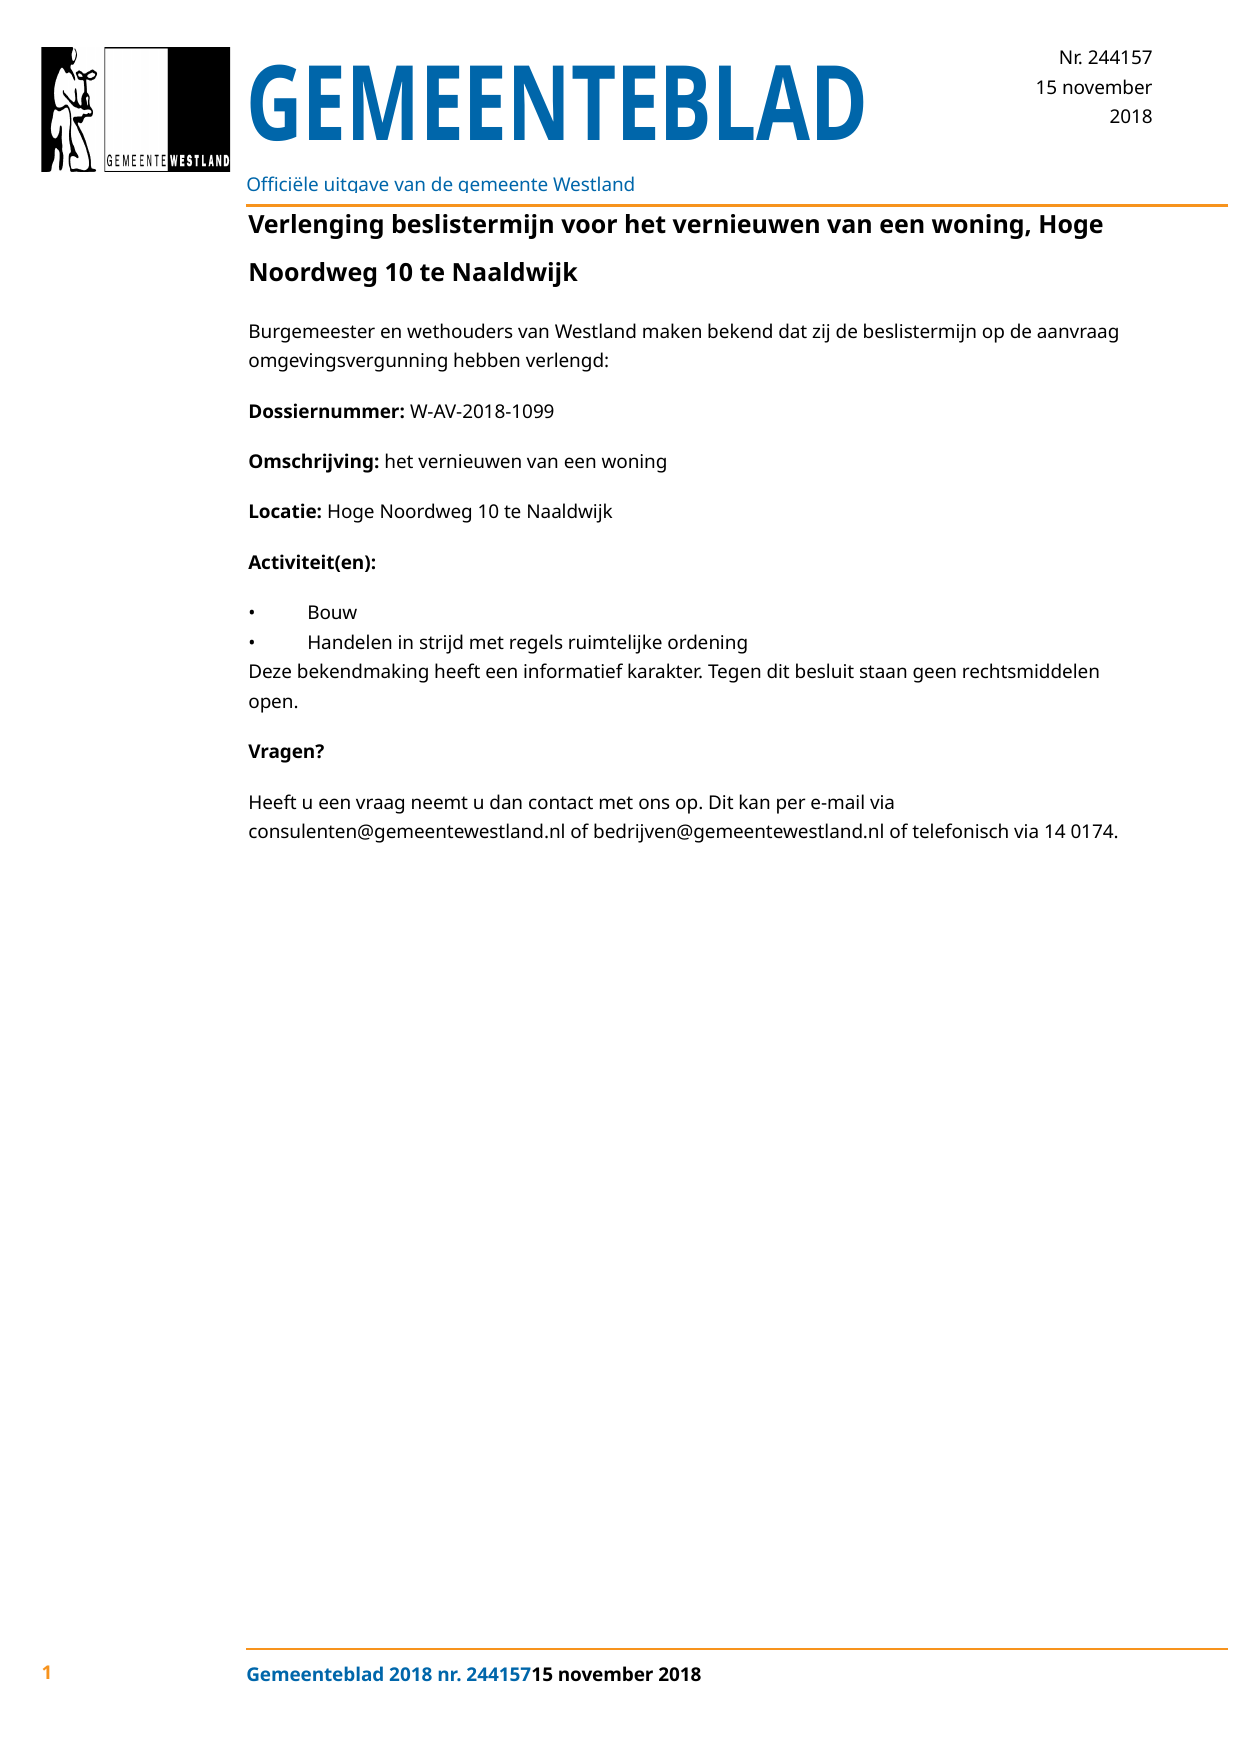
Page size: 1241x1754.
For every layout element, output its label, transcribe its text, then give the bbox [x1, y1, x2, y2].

list Handelen in strijd met regels ruimtelijke ordening [248, 629, 1152, 655]
text Locatie: Hoge Noordweg 10 te Naaldwijk [248, 499, 1152, 524]
text Vragen? [248, 739, 1152, 764]
text Activiteit(en): [248, 549, 1152, 575]
list Bouw [248, 599, 1152, 625]
text Deze bekendmaking heeft een informatief karakter. Tegen dit besluit staan geen rechtsmiddelen open. [248, 659, 1152, 714]
picture [41, 47, 231, 172]
text Dossiernummer: W-AV-2018-1099 [248, 398, 1152, 424]
text Omschrijving: het vernieuwen van een woning [248, 448, 1152, 474]
text Verlenging beslistermijn voor het vernieuwen van een woning, Hoge Noordweg 10 te Naaldwijk [248, 207, 1152, 288]
text Heeft u een vraag neemt u dan contact met ons op. Dit kan per e-mail via consulenten@gemeentewestland.nl of bedrijven@gemeentewestland.nl of telefonisch via 14 0174. [248, 789, 1152, 844]
text Burgemeester en wethouders van Westland maken bekend dat zij de beslistermijn op de aanvraag omgevingsvergunning hebben verlengd: [248, 318, 1152, 373]
